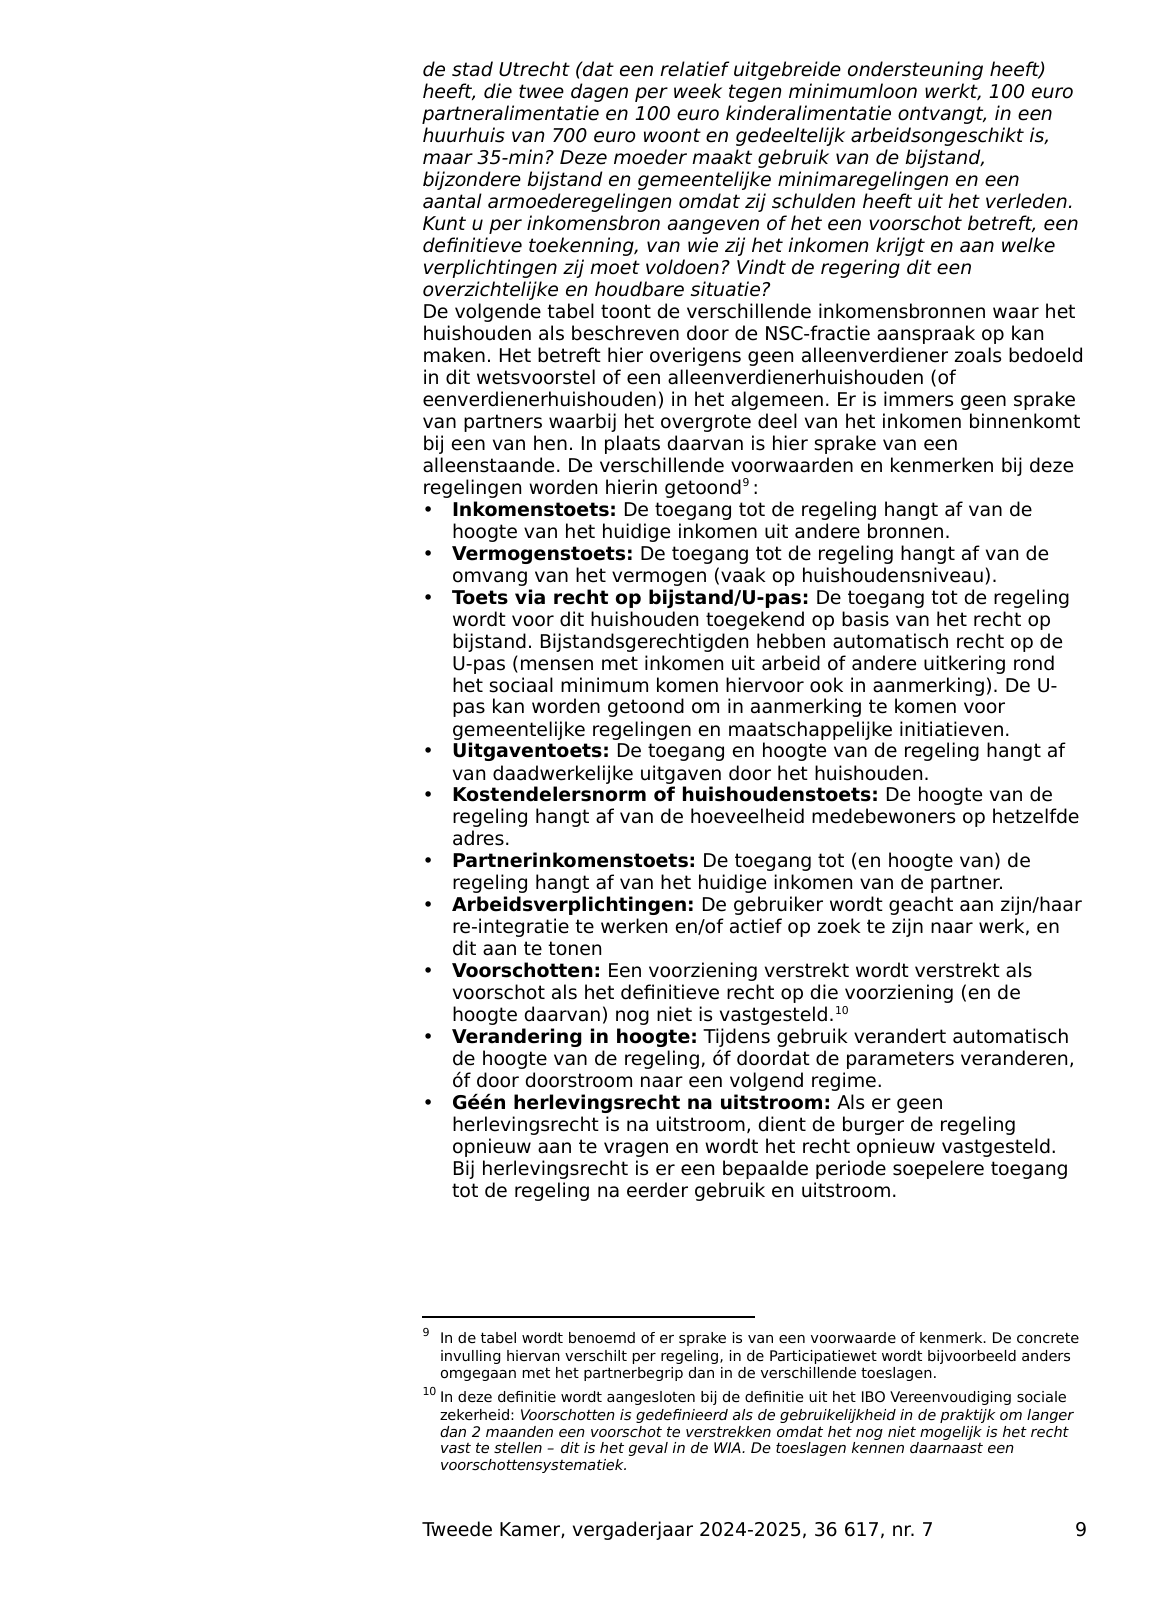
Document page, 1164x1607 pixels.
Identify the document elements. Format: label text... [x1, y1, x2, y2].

text • Uitgaventoets: De toegang en hoogte van de regeling hangt af van daadwerkelijke uitgaven door het huishouden. [422, 740, 1087, 784]
text • Inkomenstoets: De toegang tot de regeling hangt af van de hoogte van het huidige inkomen uit andere bronnen. [422, 499, 1087, 543]
text In deze definitie wordt aangesloten bij de definitie uit het IBO Vereenvoudiging sociale zekerheid: Voorschotten is gedefinieerd als de gebruikelijkheid in de praktijk om langer dan 2 maanden een voorschot te verstrekken omdat het nog niet mogelijk is het recht vast te stellen – dit is het geval in de WIA. De toeslagen kennen daarnaast een voorschottensystematiek. [422, 1385, 1087, 1474]
text • Kostendelersnorm of huishoudenstoets: De hoogte van de regeling hangt af van de hoeveelheid medebewoners op hetzelfde adres. [422, 784, 1087, 850]
text • Vermogenstoets: De toegang tot de regeling hangt af van de omvang van het vermogen (vaak op huishoudensniveau). [422, 543, 1087, 587]
text De volgende tabel toont de verschillende inkomensbronnen waar het huishouden als beschreven door de NSC-fractie aanspraak op kan maken. Het betreft hier overigens geen alleenverdiener zoals bedoeld in dit wetsvoorstel of een alleenverdienerhuishouden (of eenverdienerhuishouden) in het algemeen. Er is immers geen sprake van partners waarbij het overgrote deel van het inkomen binnenkomt bij een van hen. In plaats daarvan is hier sprake van een alleenstaande. De verschillende voorwaarden en kenmerken bij deze regelingen worden hierin getoond: [422, 301, 1087, 499]
text • Partnerinkomenstoets: De toegang tot (en hoogte van) de regeling hangt af van het huidige inkomen van de partner. [422, 850, 1087, 894]
text de stad Utrecht (dat een relatief uitgebreide ondersteuning heeft) heeft, die twee dagen per week tegen minimumloon werkt, 100 euro partneralimentatie en 100 euro kinderalimentatie ontvangt, in een huurhuis van 700 euro woont en gedeeltelijk arbeidsongeschikt is, maar 35-min? Deze moeder maakt gebruik van de bijstand, bijzondere bijstand en gemeentelijke minimaregelingen en een aantal armoederegelingen omdat zij schulden heeft uit het verleden. Kunt u per inkomensbron aangeven of het een voorschot betreft, een definitieve toekenning, van wie zij het inkomen krijgt en aan welke verplichtingen zij moet voldoen? Vindt de regering dit een overzichtelijke en houdbare situatie? [422, 59, 1087, 301]
text • Voorschotten: Een voorziening verstrekt wordt verstrekt als voorschot als het definitieve recht op die voorziening (en de hoogte daarvan) nog niet is vastgesteld. [422, 960, 1087, 1026]
text • Arbeidsverplichtingen: De gebruiker wordt geacht aan zijn/haar re-integratie te werken en/of actief op zoek te zijn naar werk, en dit aan te tonen [422, 894, 1087, 960]
text • Verandering in hoogte: Tijdens gebruik verandert automatisch de hoogte van de regeling, óf doordat de parameters veranderen, óf door doorstroom naar een volgend regime. [422, 1026, 1087, 1092]
text In de tabel wordt benoemd of er sprake is van een voorwaarde of kenmerk. De concrete invulling hiervan verschilt per regeling, in de Participatiewet wordt bijvoorbeeld anders omgegaan met het partnerbegrip dan in de verschillende toeslagen. [422, 1326, 1087, 1382]
text • Géén herlevingsrecht na uitstroom: Als er geen herlevingsrecht is na uitstroom, dient de burger de regeling opnieuw aan te vragen en wordt het recht opnieuw vastgesteld. Bij herlevingsrecht is er een bepaalde periode soepelere toegang tot de regeling na eerder gebruik en uitstroom. [422, 1092, 1087, 1202]
text • Toets via recht op bijstand/U-pas: De toegang tot de regeling wordt voor dit huishouden toegekend op basis van het recht op bijstand. Bijstandsgerechtigden hebben automatisch recht op de U-pas (mensen met inkomen uit arbeid of andere uitkering rond het sociaal minimum komen hiervoor ook in aanmerking). De U-pas kan worden getoond om in aanmerking te komen voor gemeentelijke regelingen en maatschappelijke initiatieven. [422, 587, 1087, 740]
